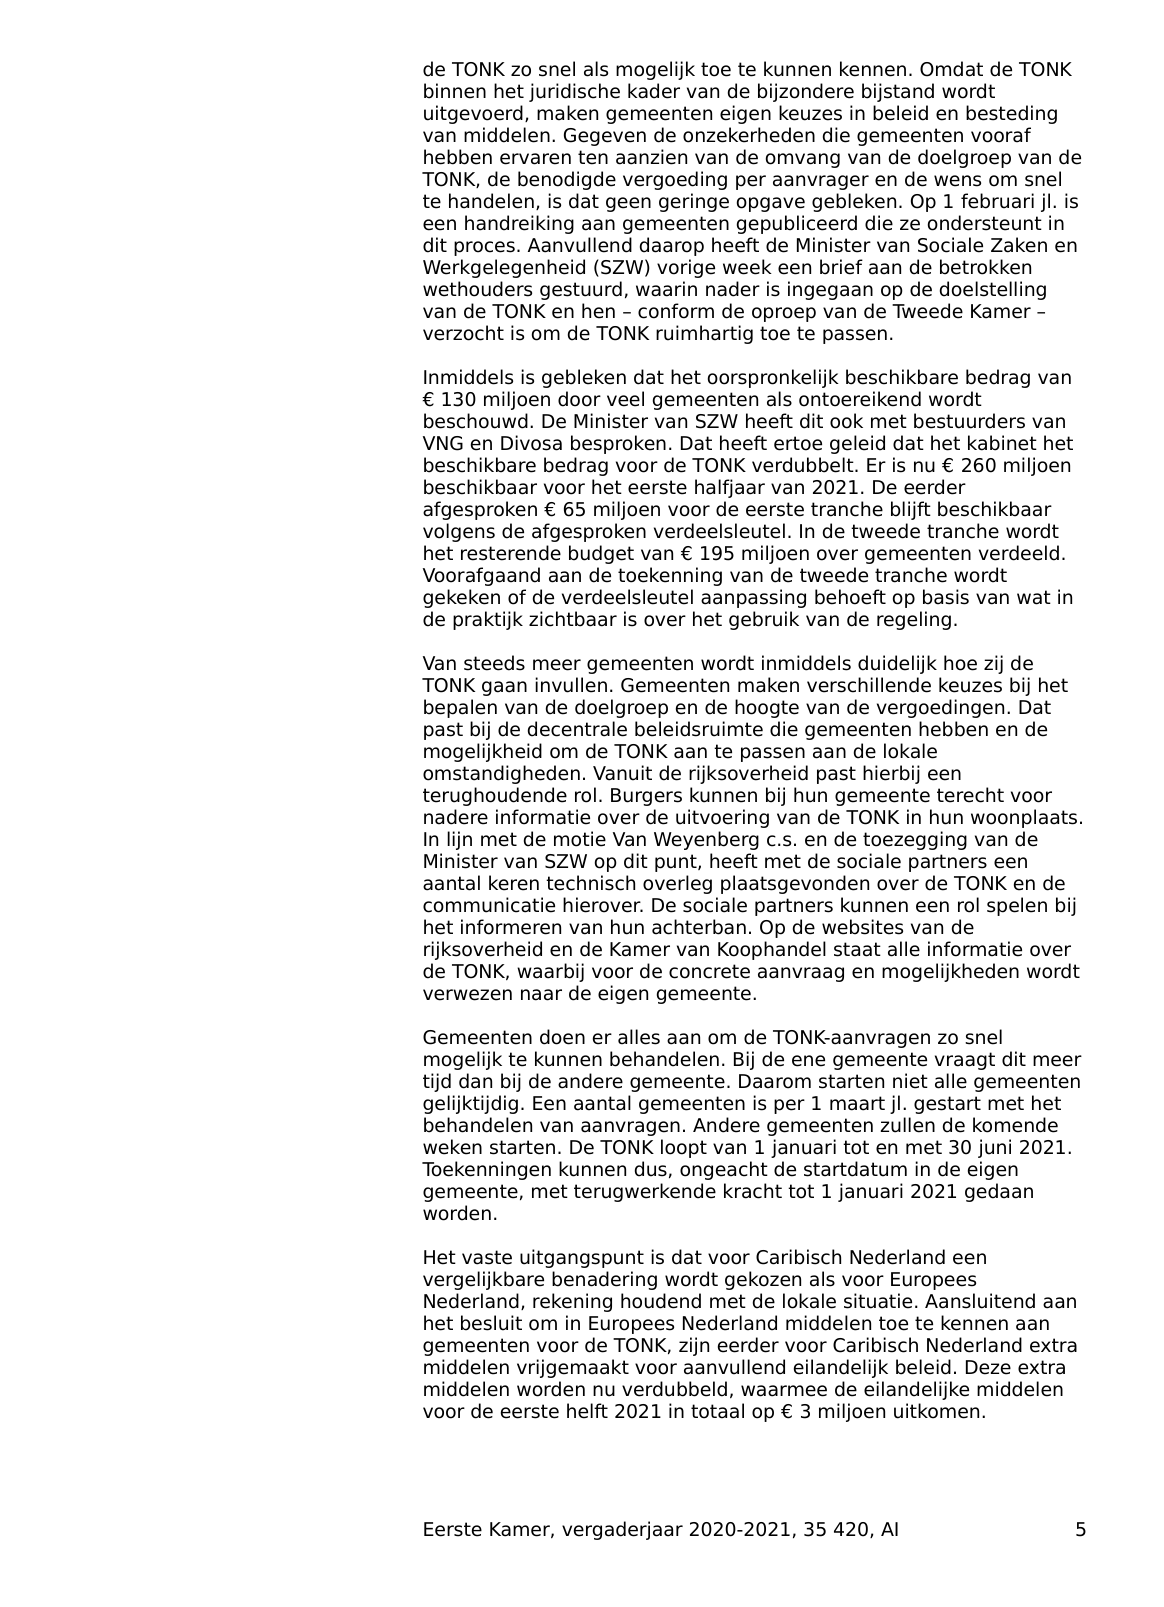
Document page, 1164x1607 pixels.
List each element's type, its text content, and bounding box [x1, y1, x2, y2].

text Van steeds meer gemeenten wordt inmiddels duidelijk hoe zij de TONK gaan invullen. Gemeenten maken verschillende keuzes bij het bepalen van de doelgroep en de hoogte van de vergoedingen. Dat past bij de decentrale beleidsruimte die gemeenten hebben en de mogelijkheid om de TONK aan te passen aan de lokale omstandigheden. Vanuit de rijksoverheid past hierbij een terughoudende rol. Burgers kunnen bij hun gemeente terecht voor nadere informatie over de uitvoering van de TONK in hun woonplaats. In lijn met de motie Van Weyenberg c.s. en de toezegging van de Minister van SZW op dit punt, heeft met de sociale partners een aantal keren technisch overleg plaatsgevonden over de TONK en de communicatie hierover. De sociale partners kunnen een rol spelen bij het informeren van hun achterban. Op de websites van de rijksoverheid en de Kamer van Koophandel staat alle informatie over de TONK, waarbij voor de concrete aanvraag en mogelijkheden wordt verwezen naar de eigen gemeente. [422, 653, 1087, 1004]
text de TONK zo snel als mogelijk toe te kunnen kennen. Omdat de TONK binnen het juridische kader van de bijzondere bijstand wordt uitgevoerd, maken gemeenten eigen keuzes in beleid en besteding van middelen. Gegeven de onzekerheden die gemeenten vooraf hebben ervaren ten aanzien van de omvang van de doelgroep van de TONK, de benodigde vergoeding per aanvrager en de wens om snel te handelen, is dat geen geringe opgave gebleken. Op 1 februari jl. is een handreiking aan gemeenten gepubliceerd die ze ondersteunt in dit proces. Aanvullend daarop heeft de Minister van Sociale Zaken en Werkgelegenheid (SZW) vorige week een brief aan de betrokken wethouders gestuurd, waarin nader is ingegaan op de doelstelling van de TONK en hen – conform de oproep van de Tweede Kamer – verzocht is om de TONK ruimhartig toe te passen. [422, 59, 1087, 345]
text Het vaste uitgangspunt is dat voor Caribisch Nederland een vergelijkbare benadering wordt gekozen als voor Europees Nederland, rekening houdend met de lokale situatie. Aansluitend aan het besluit om in Europees Nederland middelen toe te kennen aan gemeenten voor de TONK, zijn eerder voor Caribisch Nederland extra middelen vrijgemaakt voor aanvullend eilandelijk beleid. Deze extra middelen worden nu verdubbeld, waarmee de eilandelijke middelen voor de eerste helft 2021 in totaal op € 3 miljoen uitkomen. [422, 1247, 1087, 1423]
text Gemeenten doen er alles aan om de TONK-aanvragen zo snel mogelijk te kunnen behandelen. Bij de ene gemeente vraagt dit meer tijd dan bij de andere gemeente. Daarom starten niet alle gemeenten gelijktijdig. Een aantal gemeenten is per 1 maart jl. gestart met het behandelen van aanvragen. Andere gemeenten zullen de komende weken starten. De TONK loopt van 1 januari tot en met 30 juni 2021. Toekenningen kunnen dus, ongeacht de startdatum in de eigen gemeente, met terugwerkende kracht tot 1 januari 2021 gedaan worden. [422, 1027, 1087, 1224]
text Inmiddels is gebleken dat het oorspronkelijk beschikbare bedrag van € 130 miljoen door veel gemeenten als ontoereikend wordt beschouwd. De Minister van SZW heeft dit ook met bestuurders van VNG en Divosa besproken. Dat heeft ertoe geleid dat het kabinet het beschikbare bedrag voor de TONK verdubbelt. Er is nu € 260 miljoen beschikbaar voor het eerste halfjaar van 2021. De eerder afgesproken € 65 miljoen voor de eerste tranche blijft beschikbaar volgens de afgesproken verdeelsleutel. In de tweede tranche wordt het resterende budget van € 195 miljoen over gemeenten verdeeld. Voorafgaand aan de toekenning van de tweede tranche wordt gekeken of de verdeelsleutel aanpassing behoeft op basis van wat in de praktijk zichtbaar is over het gebruik van de regeling. [422, 367, 1087, 631]
